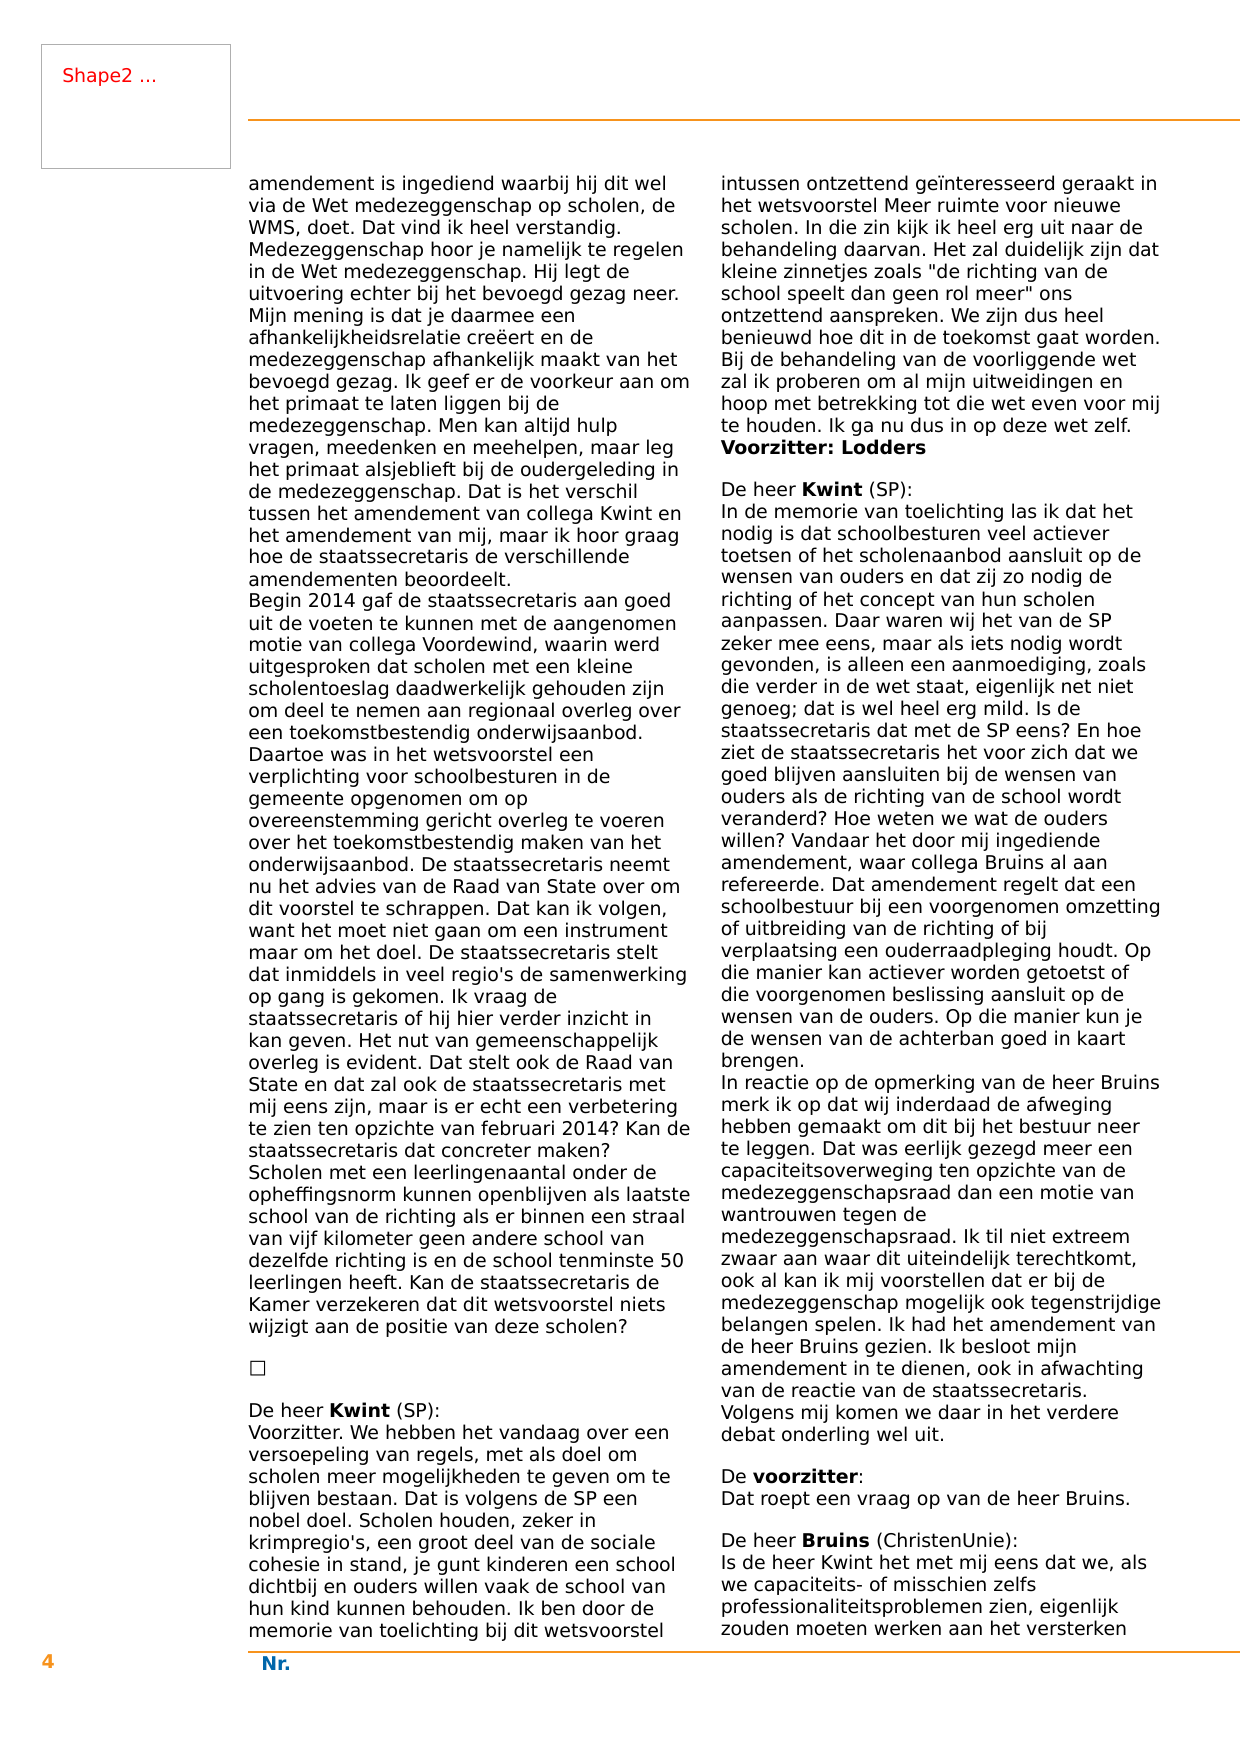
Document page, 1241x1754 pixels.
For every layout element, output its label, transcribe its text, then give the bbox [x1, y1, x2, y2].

text Is de heer Kwint het met mij eens dat we, als we capaciteits- of misschien zelfs professionaliteitsproblemen zien, eigenlijk zouden moeten werken aan het versterken [721, 1552, 1163, 1639]
text De heer Kwint (SP): [248, 1400, 691, 1422]
text amendement is ingediend waarbij hij dit wel via de Wet medezeggenschap op scholen, de WMS, doet. Dat vind ik heel verstandig. Medezeggenschap hoor je namelijk te regelen in de Wet medezeggenschap. Hij legt de uitvoering echter bij het bevoegd gezag neer. Mijn mening is dat je daarmee een afhankelijkheidsrelatie creëert en de medezeggenschap afhankelijk maakt van het bevoegd gezag. Ik geef er de voorkeur aan om het primaat te laten liggen bij de medezeggenschap. Men kan altijd hulp vragen, meedenken en meehelpen, maar leg het primaat alsjeblieft bij de oudergeleding in de medezeggenschap. Dat is het verschil tussen het amendement van collega Kwint en het amendement van mij, maar ik hoor graag hoe de staatssecretaris de verschillende amendementen beoordeelt. [248, 173, 691, 590]
text De voorzitter: [721, 1466, 1163, 1488]
text Voorzitter: Lodders [721, 437, 1163, 458]
text In de memorie van toelichting las ik dat het nodig is dat schoolbesturen veel actiever toetsen of het scholenaanbod aansluit op de wensen van ouders en dat zij zo nodig de richting of het concept van hun scholen aanpassen. Daar waren wij het van de SP zeker mee eens, maar als iets nodig wordt gevonden, is alleen een aanmoediging, zoals die verder in de wet staat, eigenlijk net niet genoeg; dat is wel heel erg mild. Is de staatssecretaris dat met de SP eens? En hoe ziet de staatssecretaris het voor zich dat we goed blijven aansluiten bij de wensen van ouders als de richting van de school wordt veranderd? Hoe weten we wat de ouders willen? Vandaar het door mij ingediende amendement, waar collega Bruins al aan refereerde. Dat amendement regelt dat een schoolbestuur bij een voorgenomen omzetting of uitbreiding van de richting of bij verplaatsing een ouderraadpleging houdt. Op die manier kan actiever worden getoetst of die voorgenomen beslissing aansluit op de wensen van de ouders. Op die manier kun je de wensen van de achterban goed in kaart brengen. [721, 501, 1163, 1072]
text intussen ontzettend geïnteresseerd geraakt in het wetsvoorstel Meer ruimte voor nieuwe scholen. In die zin kijk ik heel erg uit naar de behandeling daarvan. Het zal duidelijk zijn dat kleine zinnetjes zoals "de richting van de school speelt dan geen rol meer" ons ontzettend aanspreken. We zijn dus heel benieuwd hoe dit in de toekomst gaat worden. Bij de behandeling van de voorliggende wet zal ik proberen om al mijn uitweidingen en hoop met betrekking tot die wet even voor mij te houden. Ik ga nu dus in op deze wet zelf. [721, 173, 1163, 437]
text De heer Bruins (ChristenUnie): [721, 1529, 1163, 1552]
text Scholen met een leerlingenaantal onder de opheffingsnorm kunnen openblijven als laatste school van de richting als er binnen een straal van vijf kilometer geen andere school van dezelfde richting is en de school tenminste 50 leerlingen heeft. Kan de staatssecretaris de Kamer verzekeren dat dit wetsvoorstel niets wijzigt aan de positie van deze scholen? [248, 1162, 691, 1338]
text In reactie op de opmerking van de heer Bruins merk ik op dat wij inderdaad de afweging hebben gemaakt om dit bij het bestuur neer te leggen. Dat was eerlijk gezegd meer een capaciteitsoverweging ten opzichte van de medezeggenschapsraad dan een motie van wantrouwen tegen de medezeggenschapsraad. Ik til niet extreem zwaar aan waar dit uiteindelijk terechtkomt, ook al kan ik mij voorstellen dat er bij de medezeggenschap mogelijk ook tegenstrijdige belangen spelen. Ik had het amendement van de heer Bruins gezien. Ik besloot mijn amendement in te dienen, ook in afwachting van de reactie van de staatssecretaris. Volgens mij komen we daar in het verdere debat onderling wel uit. [721, 1072, 1163, 1446]
text De heer Kwint (SP): [721, 478, 1163, 501]
text Begin 2014 gaf de staatssecretaris aan goed uit de voeten te kunnen met de aangenomen motie van collega Voordewind, waarin werd uitgesproken dat scholen met een kleine scholentoeslag daadwerkelijk gehouden zijn om deel te nemen aan regionaal overleg over een toekomstbestendig onderwijsaanbod. Daartoe was in het wetsvoorstel een verplichting voor schoolbesturen in de gemeente opgenomen om op overeenstemming gericht overleg te voeren over het toekomstbestendig maken van het onderwijsaanbod. De staatssecretaris neemt nu het advies van de Raad van State over om dit voorstel te schrappen. Dat kan ik volgen, want het moet niet gaan om een instrument maar om het doel. De staatssecretaris stelt dat inmiddels in veel regio's de samenwerking op gang is gekomen. Ik vraag de staatssecretaris of hij hier verder inzicht in kan geven. Het nut van gemeenschappelijk overleg is evident. Dat stelt ook de Raad van State en dat zal ook de staatssecretaris met mij eens zijn, maar is er echt een verbetering te zien ten opzichte van februari 2014? Kan de staatssecretaris dat concreter maken? [248, 590, 691, 1162]
text Dat roept een vraag op van de heer Bruins. [721, 1488, 1163, 1509]
text ⬜ [248, 1358, 691, 1380]
text Voorzitter. We hebben het vandaag over een versoepeling van regels, met als doel om scholen meer mogelijkheden te geven om te blijven bestaan. Dat is volgens de SP een nobel doel. Scholen houden, zeker in krimpregio's, een groot deel van de sociale cohesie in stand, je gunt kinderen een school dichtbij en ouders willen vaak de school van hun kind kunnen behouden. Ik ben door de memorie van toelichting bij dit wetsvoorstel [248, 1422, 691, 1641]
